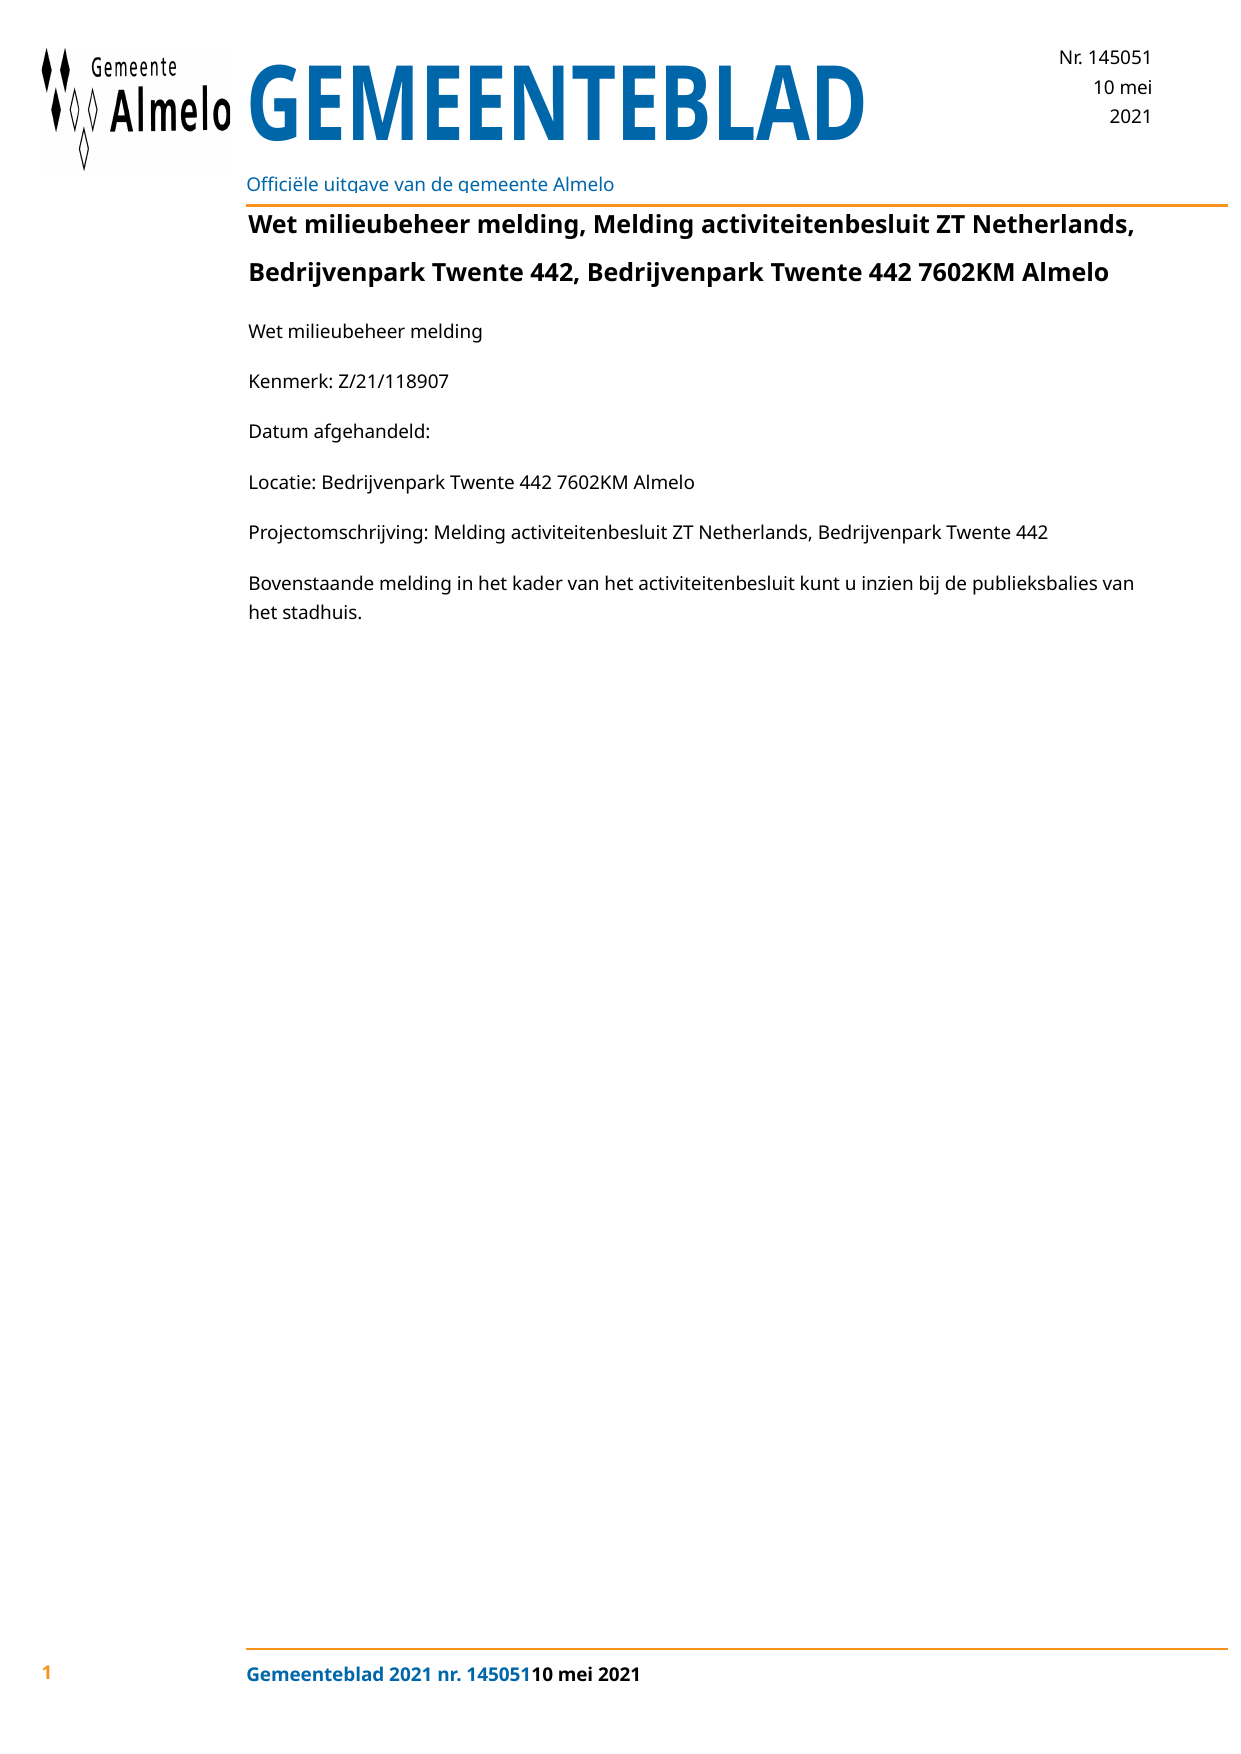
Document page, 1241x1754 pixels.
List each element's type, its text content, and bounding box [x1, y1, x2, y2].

text Datum afgehandeld: [248, 419, 1152, 444]
text Wet milieubeheer melding [248, 318, 1152, 344]
text Kenmerk: Z/21/118907 [248, 368, 1152, 394]
picture [41, 47, 231, 172]
text Projectomschrijving: Melding activiteitenbesluit ZT Netherlands, Bedrijvenpark Twente 442 [248, 519, 1152, 545]
text Wet milieubeheer melding, Melding activiteitenbesluit ZT Netherlands, Bedrijvenpark Twente 442, Bedrijvenpark Twente 442 7602KM Almelo [248, 207, 1152, 288]
text Locatie: Bedrijvenpark Twente 442 7602KM Almelo [248, 469, 1152, 495]
text Bovenstaande melding in het kader van het activiteitenbesluit kunt u inzien bij de publieksbalies van het stadhuis. [248, 570, 1152, 625]
